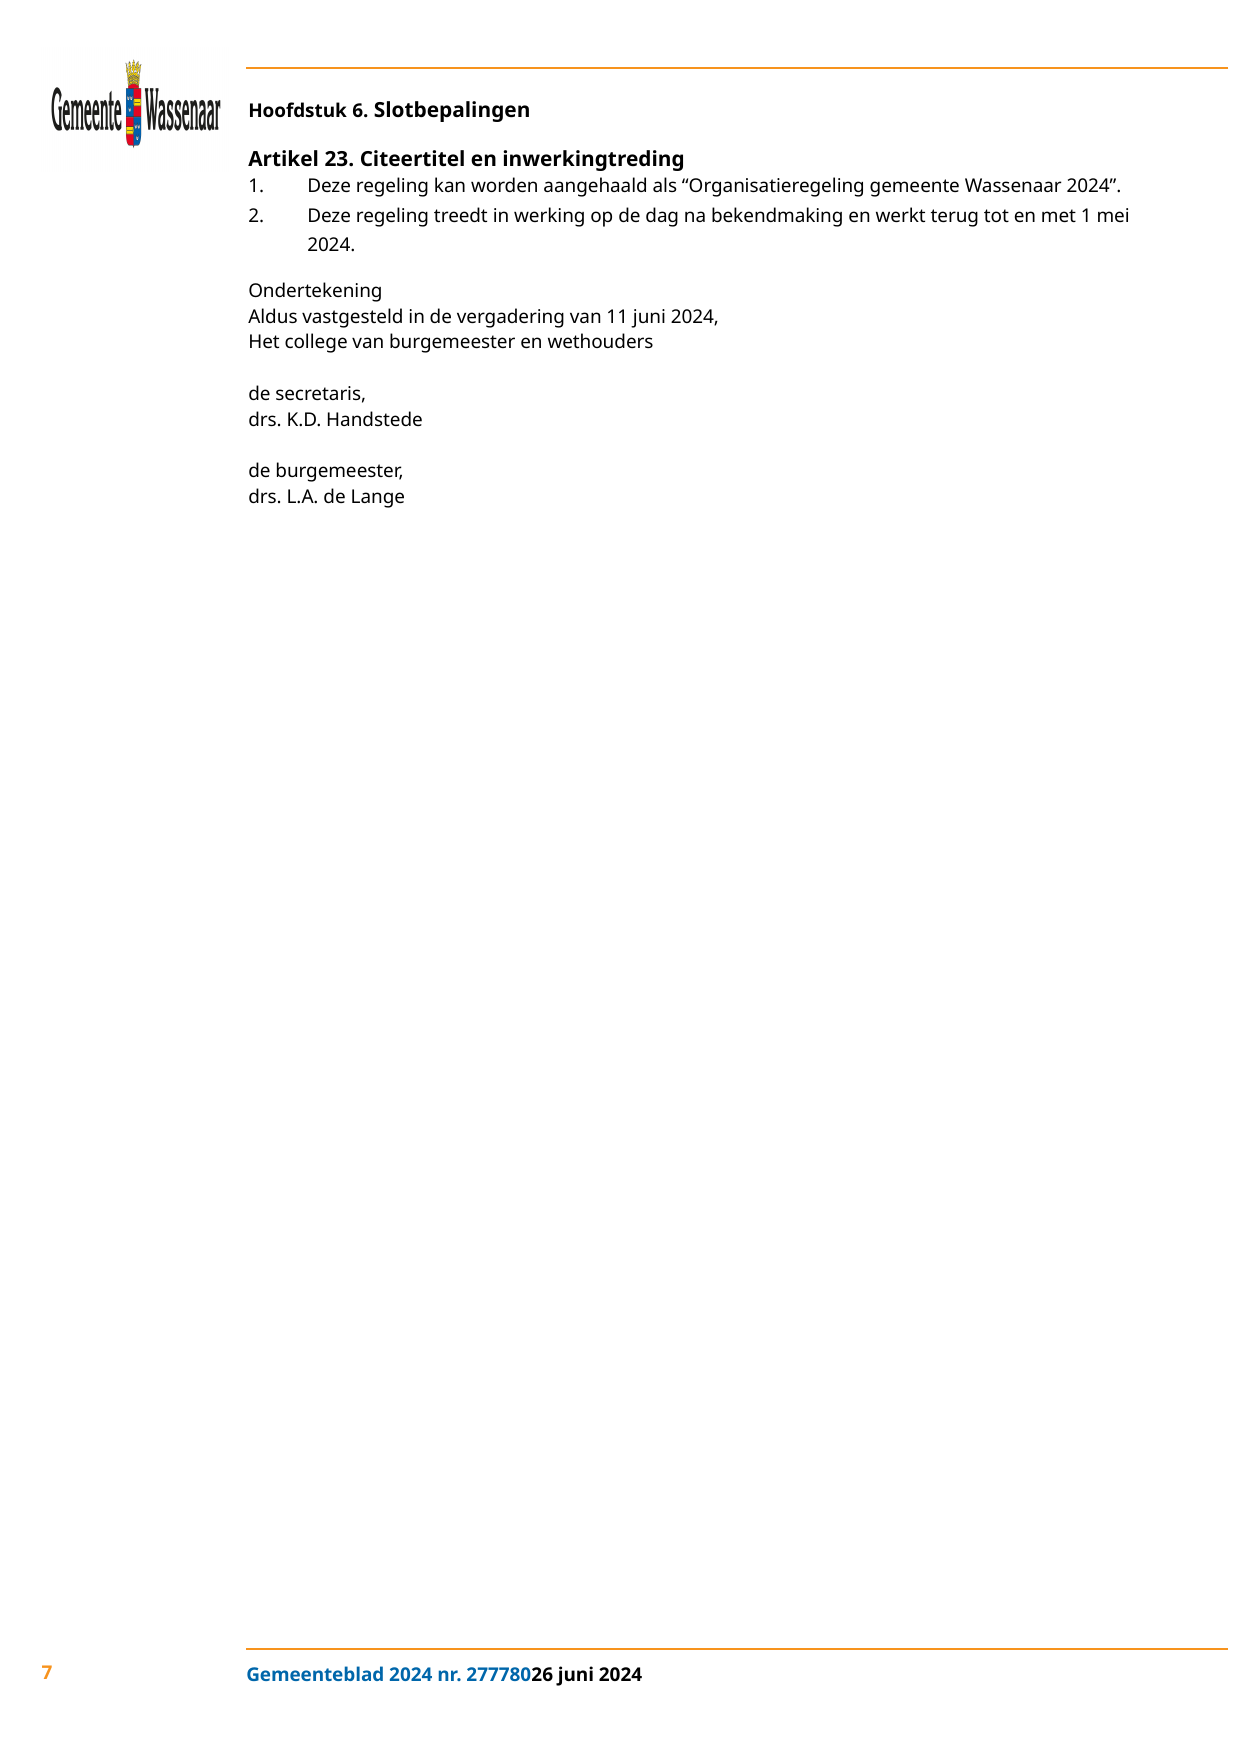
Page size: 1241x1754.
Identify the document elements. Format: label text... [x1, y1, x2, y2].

text de secretaris, [248, 380, 1152, 406]
list Deze regeling kan worden aangehaald als “Organisatieregeling gemeente Wassenaar 2024”. [248, 172, 1152, 198]
text Artikel 23. Citeertitel en inwerkingtreding [248, 144, 1152, 172]
picture [41, 47, 231, 172]
text Aldus vastgesteld in de vergadering van 11 juni 2024, [248, 303, 1152, 329]
list Deze regeling treedt in werking op de dag na bekendmaking en werkt terug tot en met 1 mei 2024. [248, 202, 1152, 257]
text drs. K.D. Handstede [248, 406, 1152, 432]
text Het college van burgemeester en wethouders [248, 329, 1152, 354]
text drs. L.A. de Lange [248, 483, 1152, 509]
text Hoofdstuk 6. Slotbepalingen [248, 95, 1152, 123]
text Ondertekening [248, 277, 1152, 303]
text de burgemeester, [248, 457, 1152, 483]
